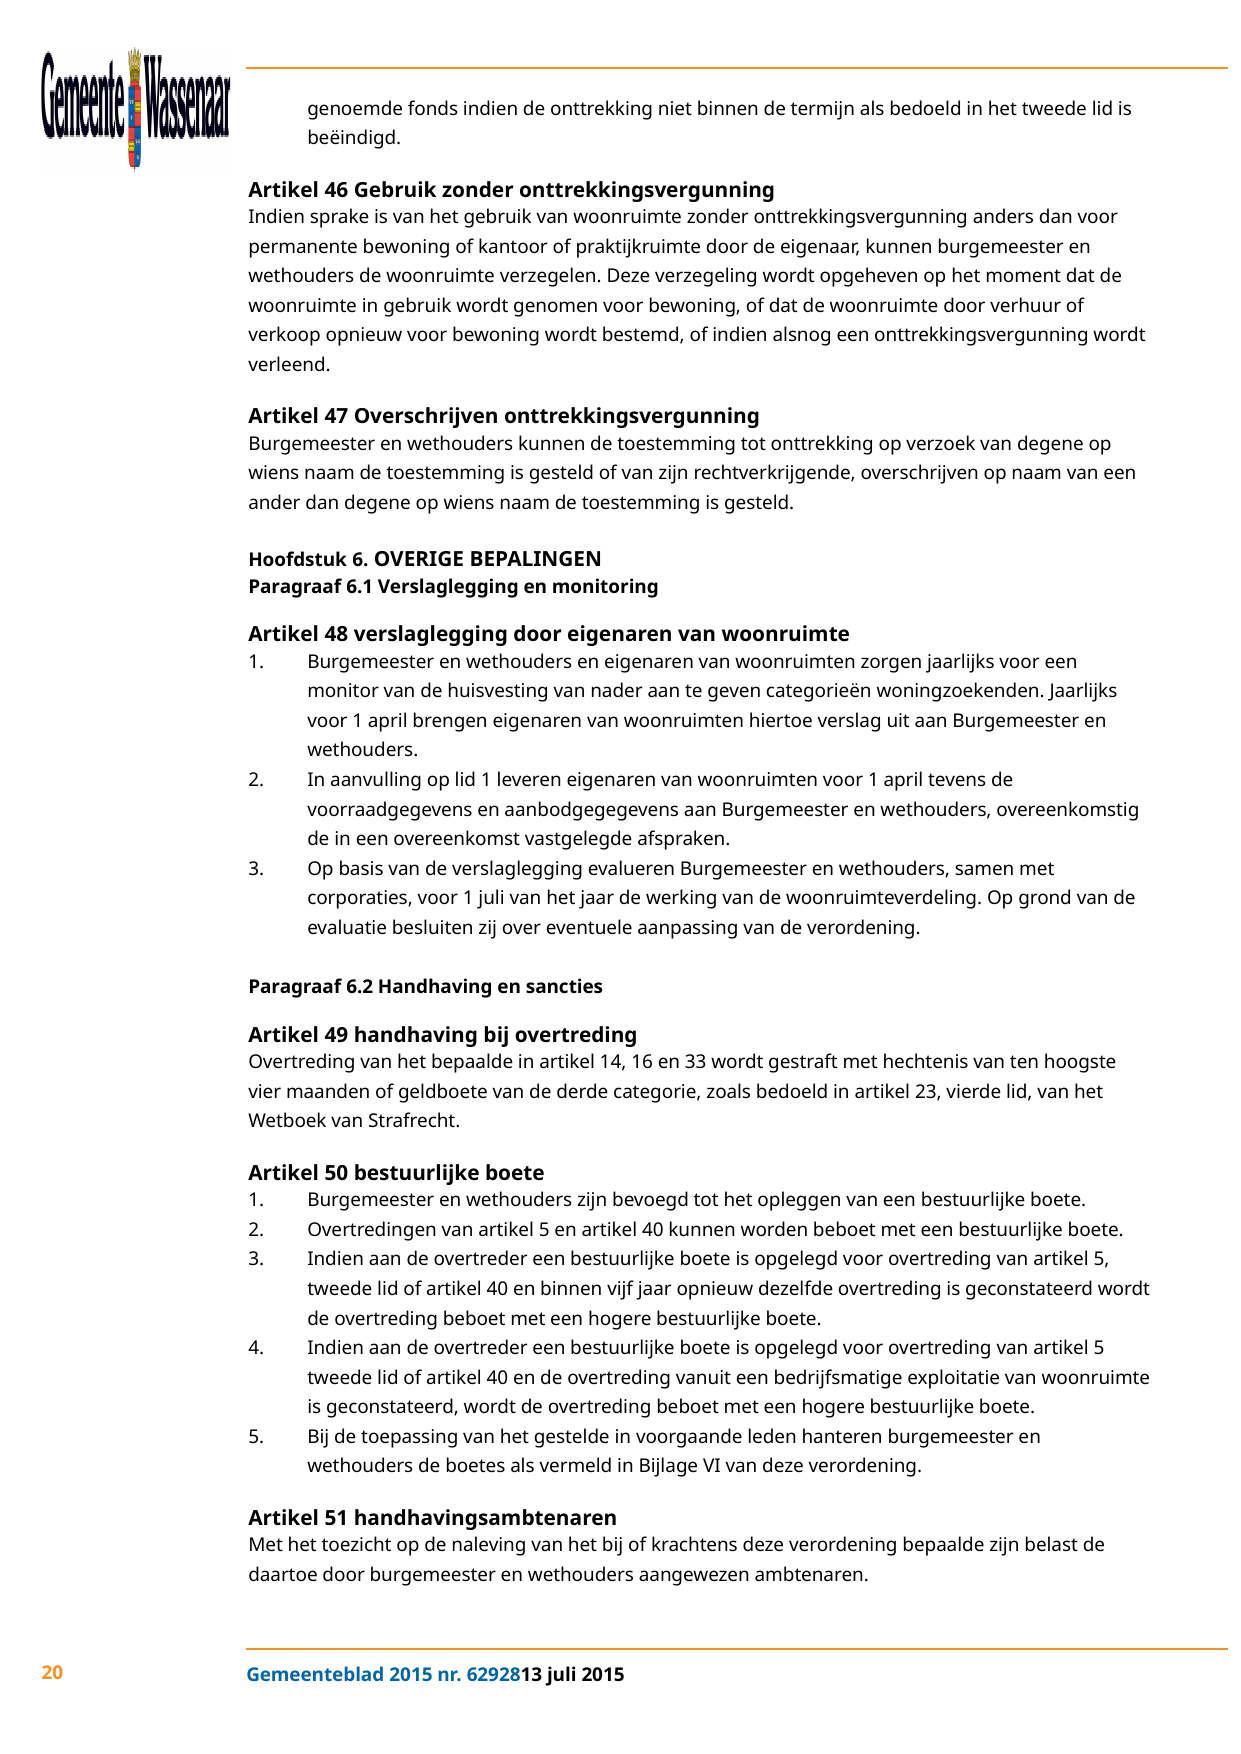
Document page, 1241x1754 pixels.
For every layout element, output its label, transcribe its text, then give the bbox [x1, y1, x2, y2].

text Artikel 48 verslaglegging door eigenaren van woonruimte [248, 619, 1152, 648]
text Hoofdstuk 6. OVERIGE BEPALINGEN [248, 544, 1152, 573]
picture [41, 47, 231, 172]
text Artikel 46 Gebruik zonder onttrekkingsvergunning [248, 175, 1152, 203]
text Paragraaf 6.2 Handhaving en sancties [248, 973, 1152, 999]
list Indien aan de overtreder een bestuurlijke boete is opgelegd voor overtreding van artikel 5 tweede lid of artikel 40 en de overtreding vanuit een bedrijfsmatige exploitatie van woonruimte is geconstateerd, wordt de overtreding beboet met een hogere bestuurlijke boete. [248, 1334, 1152, 1419]
text Artikel 49 handhaving bij overtreding [248, 1020, 1152, 1048]
text Artikel 51 handhavingsambtenaren [248, 1503, 1152, 1531]
text Artikel 47 Overschrijven onttrekkingsvergunning [248, 402, 1152, 430]
text Artikel 50 bestuurlijke boete [248, 1158, 1152, 1186]
text Indien sprake is van het gebruik van woonruimte zonder onttrekkingsvergunning anders dan voor permanente bewoning of kantoor of praktijkruimte door de eigenaar, kunnen burgemeester en wethouders de woonruimte verzegelen. Deze verzegeling wordt opgeheven op het moment dat de woonruimte in gebruik wordt genomen voor bewoning, of dat de woonruimte door verhuur of verkoop opnieuw voor bewoning wordt bestemd, of indien alsnog een onttrekkingsvergunning wordt verleend. [248, 203, 1152, 377]
list Op basis van de verslaglegging evalueren Burgemeester en wethouders, samen met corporaties, voor 1 juli van het jaar de werking van de woonruimteverdeling. Op grond van de evaluatie besluiten zij over eventuele aanpassing van de verordening. [248, 855, 1152, 940]
text Paragraaf 6.1 Verslaglegging en monitoring [248, 573, 1152, 599]
list Overtredingen van artikel 5 en artikel 40 kunnen worden beboet met een bestuurlijke boete. [248, 1216, 1152, 1242]
list Burgemeester en wethouders zijn bevoegd tot het opleggen van een bestuurlijke boete. [248, 1186, 1152, 1212]
text Met het toezicht op de naleving van het bij of krachtens deze verordening bepaalde zijn belast de daartoe door burgemeester en wethouders aangewezen ambtenaren. [248, 1531, 1152, 1587]
list Burgemeester en wethouders en eigenaren van woonruimten zorgen jaarlijks voor een monitor van de huisvesting van nader aan te geven categorieën woningzoekenden. Jaarlijks voor 1 april brengen eigenaren van woonruimten hiertoe verslag uit aan Burgemeester en wethouders. [248, 648, 1152, 762]
list Bij de toepassing van het gestelde in voorgaande leden hanteren burgemeester en wethouders de boetes als vermeld in Bijlage VI van deze verordening. [248, 1423, 1152, 1478]
list Indien aan de overtreder een bestuurlijke boete is opgelegd voor overtreding van artikel 5, tweede lid of artikel 40 en binnen vijf jaar opnieuw dezelfde overtreding is geconstateerd wordt de overtreding beboet met een hogere bestuurlijke boete. [248, 1246, 1152, 1330]
text Overtreding van het bepaalde in artikel 14, 16 en 33 wordt gestraft met hechtenis van ten hoogste vier maanden of geldboete van de derde categorie, zoals bedoeld in artikel 23, vierde lid, van het Wetboek van Strafrecht. [248, 1048, 1152, 1133]
text Burgemeester en wethouders kunnen de toestemming tot onttrekking op verzoek van degene op wiens naam de toestemming is gesteld of van zijn rechtverkrijgende, overschrijven op naam van een ander dan degene op wiens naam de toestemming is gesteld. [248, 430, 1152, 515]
list genoemde fonds indien de onttrekking niet binnen de termijn als bedoeld in het tweede lid is beëindigd. [248, 95, 1152, 150]
list In aanvulling op lid 1 leveren eigenaren van woonruimten voor 1 april tevens de voorraadgegevens en aanbodgegegevens aan Burgemeester en wethouders, overeenkomstig de in een overeenkomst vastgelegde afspraken. [248, 766, 1152, 851]
